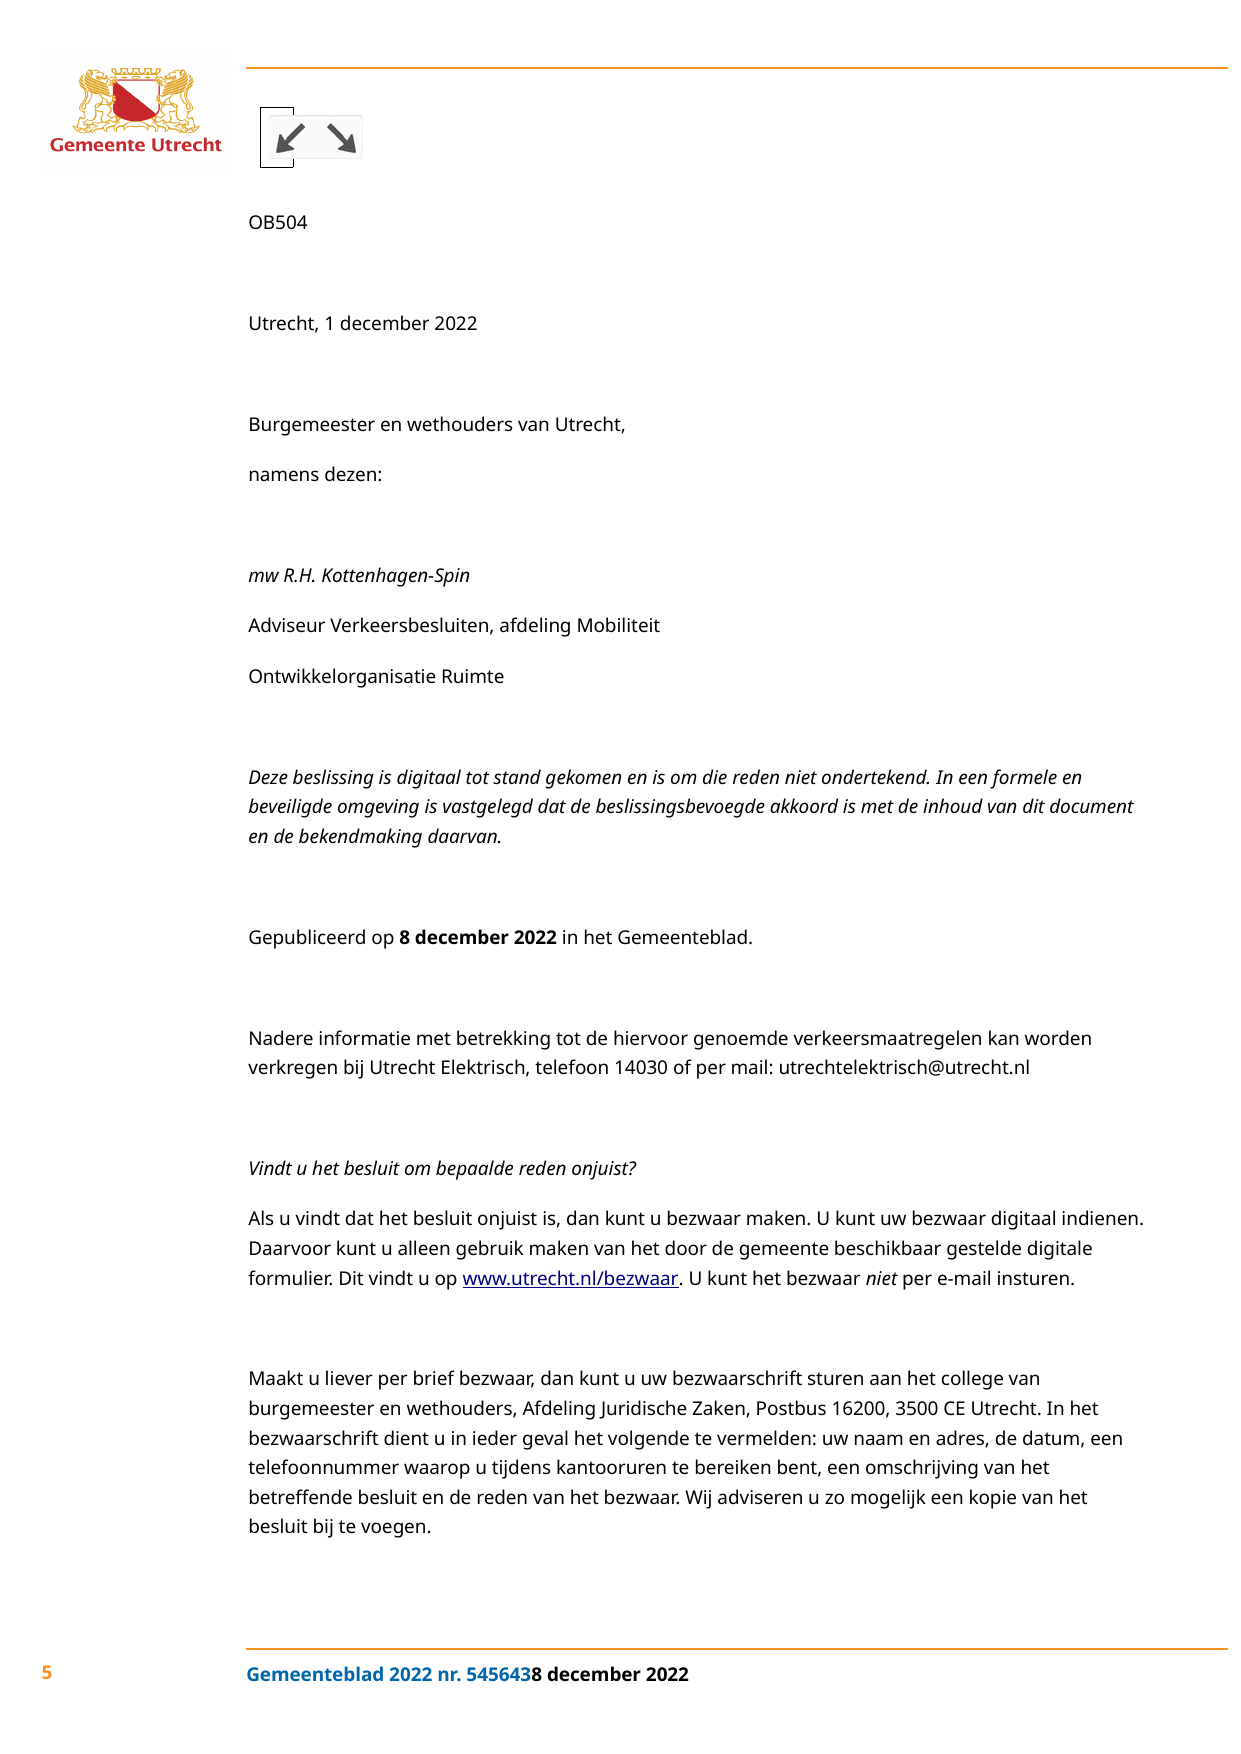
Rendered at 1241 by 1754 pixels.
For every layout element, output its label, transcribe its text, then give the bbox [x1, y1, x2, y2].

text Nadere informatie met betrekking tot de hiervoor genoemde verkeersmaatregelen kan worden verkregen bij Utrecht Elektrisch, telefoon 14030 of per mail: utrechtelektrisch@utrecht.nl [248, 1025, 1152, 1080]
text Als u vindt dat het besluit onjuist is, dan kunt u bezwaar maken. U kunt uw bezwaar digitaal indienen. Daarvoor kunt u alleen gebruik maken van het door de gemeente beschikbaar gestelde digitale formulier. Dit vindt u op www.utrecht.nl/bezwaar. U kunt het bezwaar niet per e-mail insturen. [248, 1206, 1152, 1290]
text namens dezen: [248, 461, 1152, 487]
text mw R.H. Kottenhagen-Spin [248, 562, 1152, 588]
text Maakt u liever per brief bezwaar, dan kunt u uw bezwaarschrift sturen aan het college van burgemeester en wethouders, Afdeling Juridische Zaken, Postbus 16200, 3500 CE Utrecht. In het bezwaarschrift dient u in ieder geval het volgende te vermelden: uw naam en adres, de datum, een telefoonnummer waarop u tijdens kantooruren te bereiken bent, een omschrijving van het betreffende besluit en de reden van het bezwaar. Wij adviseren u zo mogelijk een kopie van het besluit bij te voegen. [248, 1366, 1152, 1539]
text OB504 [248, 209, 1152, 235]
text Burgemeester en wethouders van Utrecht, [248, 411, 1152, 437]
text Vindt u het besluit om bepaalde reden onjuist? [248, 1155, 1152, 1181]
text Deze beslissing is digitaal tot stand gekomen en is om die reden niet ondertekend. In een formele en beveiligde omgeving is vastgelegd dat de beslissingsbevoegde akkoord is met de inhoud van dit document en de bekendmaking daarvan. [248, 764, 1152, 849]
text Gepubliceerd op 8 december 2022 in het Gemeenteblad. [248, 924, 1152, 949]
text Utrecht, 1 december 2022 [248, 310, 1152, 336]
text Ontwikkelorganisatie Ruimte [248, 663, 1152, 689]
picture [268, 115, 363, 159]
picture [41, 47, 231, 172]
text Adviseur Verkeersbesluiten, afdeling Mobiliteit [248, 613, 1152, 638]
